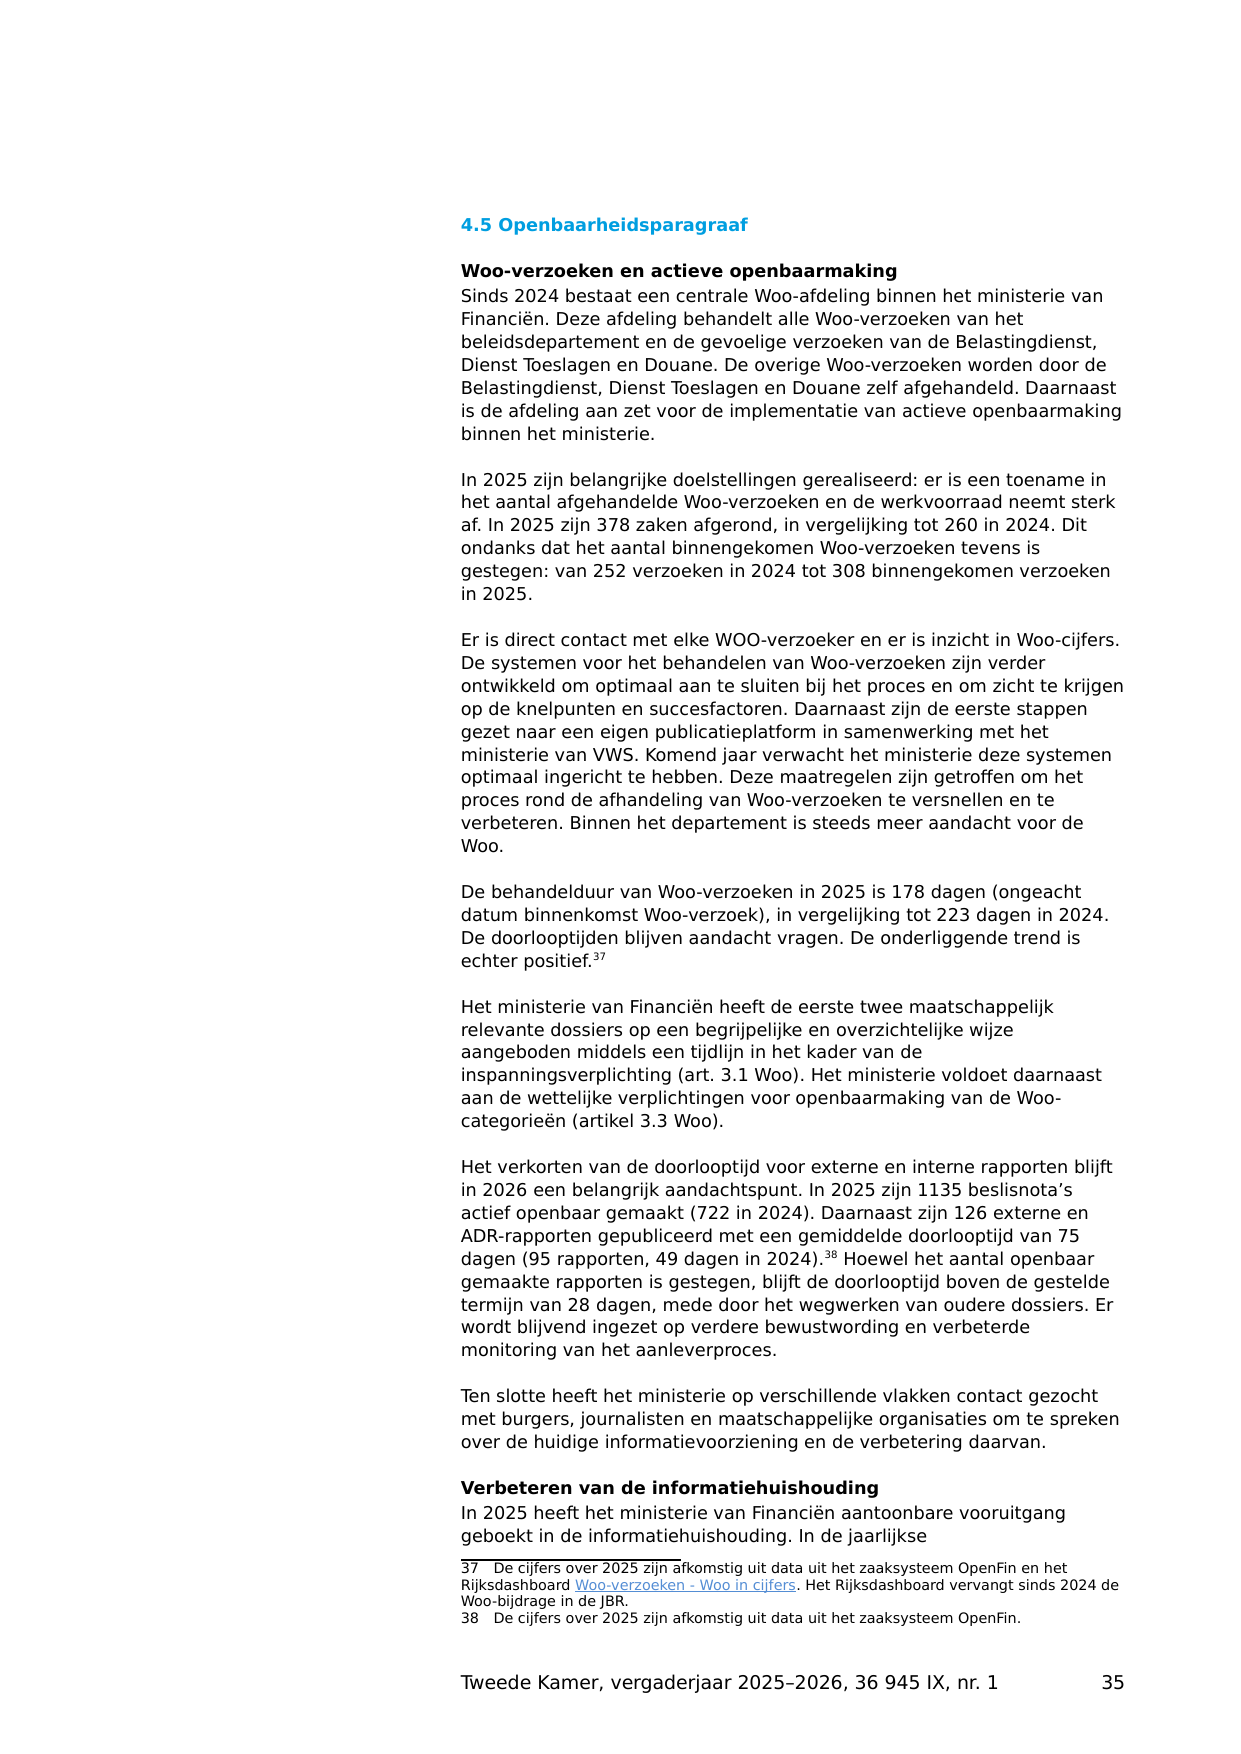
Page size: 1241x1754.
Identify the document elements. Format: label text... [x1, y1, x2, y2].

text Ten slotte heeft het ministerie op verschillende vlakken contact gezocht met burgers, journalisten en maatschappelijke organisaties om te spreken over de huidige informatievoorziening en de verbetering daarvan. [461, 1384, 1125, 1453]
text Sinds 2024 bestaat een centrale Woo-afdeling binnen het ministerie van Financiën. Deze afdeling behandelt alle Woo-verzoeken van het beleidsdepartement en de gevoelige verzoeken van de Belastingdienst, Dienst Toeslagen en Douane. De overige Woo-verzoeken worden door de Belastingdienst, Dienst Toeslagen en Douane zelf afgehandeld. Daarnaast is de afdeling aan zet voor de implementatie van actieve openbaarmaking binnen het ministerie. [461, 284, 1125, 445]
text In 2025 zijn belangrijke doelstellingen gerealiseerd: er is een toename in het aantal afgehandelde Woo-verzoeken en de werkvoorraad neemt sterk af. In 2025 zijn 378 zaken afgerond, in vergelijking tot 260 in 2024. Dit ondanks dat het aantal binnengekomen Woo-verzoeken tevens is gestegen: van 252 verzoeken in 2024 tot 308 binnengekomen verzoeken in 2025. [461, 468, 1125, 605]
text __De cijfers over 2025 zijn afkomstig uit data uit het zaaksysteem OpenFin. [461, 1610, 1125, 1627]
title 4.5 Openbaarheidsparagraaf [461, 213, 1125, 236]
text Het ministerie van Financiën heeft de eerste twee maatschappelijk relevante dossiers op een begrijpelijke en overzichtelijke wijze aangeboden middels een tijdlijn in het kader van de inspanningsverplichting (art. 3.1 Woo). Het ministerie voldoet daarnaast aan de wettelijke verplichtingen voor openbaarmaking van de Woo-categorieën (artikel 3.3 Woo). [461, 995, 1125, 1132]
text __De cijfers over 2025 zijn afkomstig uit data uit het zaaksysteem OpenFin en het Rijksdashboard Woo-verzoeken - Woo in cijfers. Het Rijksdashboard vervangt sinds 2024 de Woo-bijdrage in de JBR. [461, 1560, 1125, 1610]
text Woo-verzoeken en actieve openbaarmaking [461, 259, 1125, 282]
text Het verkorten van de doorlooptijd voor externe en interne rapporten blijft in 2026 een belangrijk aandachtspunt. In 2025 zijn 1135 beslisnota’s actief openbaar gemaakt (722 in 2024). Daarnaast zijn 126 externe en ADR-rapporten gepubliceerd met een gemiddelde doorlooptijd van 75 dagen (95 rapporten, 49 dagen in 2024). Hoewel het aantal openbaar gemaakte rapporten is gestegen, blijft de doorlooptijd boven de gestelde termijn van 28 dagen, mede door het wegwerken van oudere dossiers. Er wordt blijvend ingezet op verdere bewustwording en verbeterde monitoring van het aanleverproces. [461, 1155, 1125, 1361]
text Er is direct contact met elke WOO-verzoeker en er is inzicht in Woo-cijfers. De systemen voor het behandelen van Woo-verzoeken zijn verder ontwikkeld om optimaal aan te sluiten bij het proces en om zicht te krijgen op de knelpunten en succesfactoren. Daarnaast zijn de eerste stappen gezet naar een eigen publicatieplatform in samenwerking met het ministerie van VWS. Komend jaar verwacht het ministerie deze systemen optimaal ingericht te hebben. Deze maatregelen zijn getroffen om het proces rond de afhandeling van Woo-verzoeken te versnellen en te verbeteren. Binnen het departement is steeds meer aandacht voor de Woo. [461, 628, 1125, 857]
text Verbeteren van de informatiehuishouding [461, 1476, 1125, 1499]
text In 2025 heeft het ministerie van Financiën aantoonbare vooruitgang geboekt in de informatiehuishouding. In de jaarlijkse [461, 1501, 1125, 1547]
text De behandelduur van Woo-verzoeken in 2025 is 178 dagen (ongeacht datum binnenkomst Woo-verzoek), in vergelijking tot 223 dagen in 2024. De doorlooptijden blijven aandacht vragen. De onderliggende trend is echter positief. [461, 880, 1125, 972]
